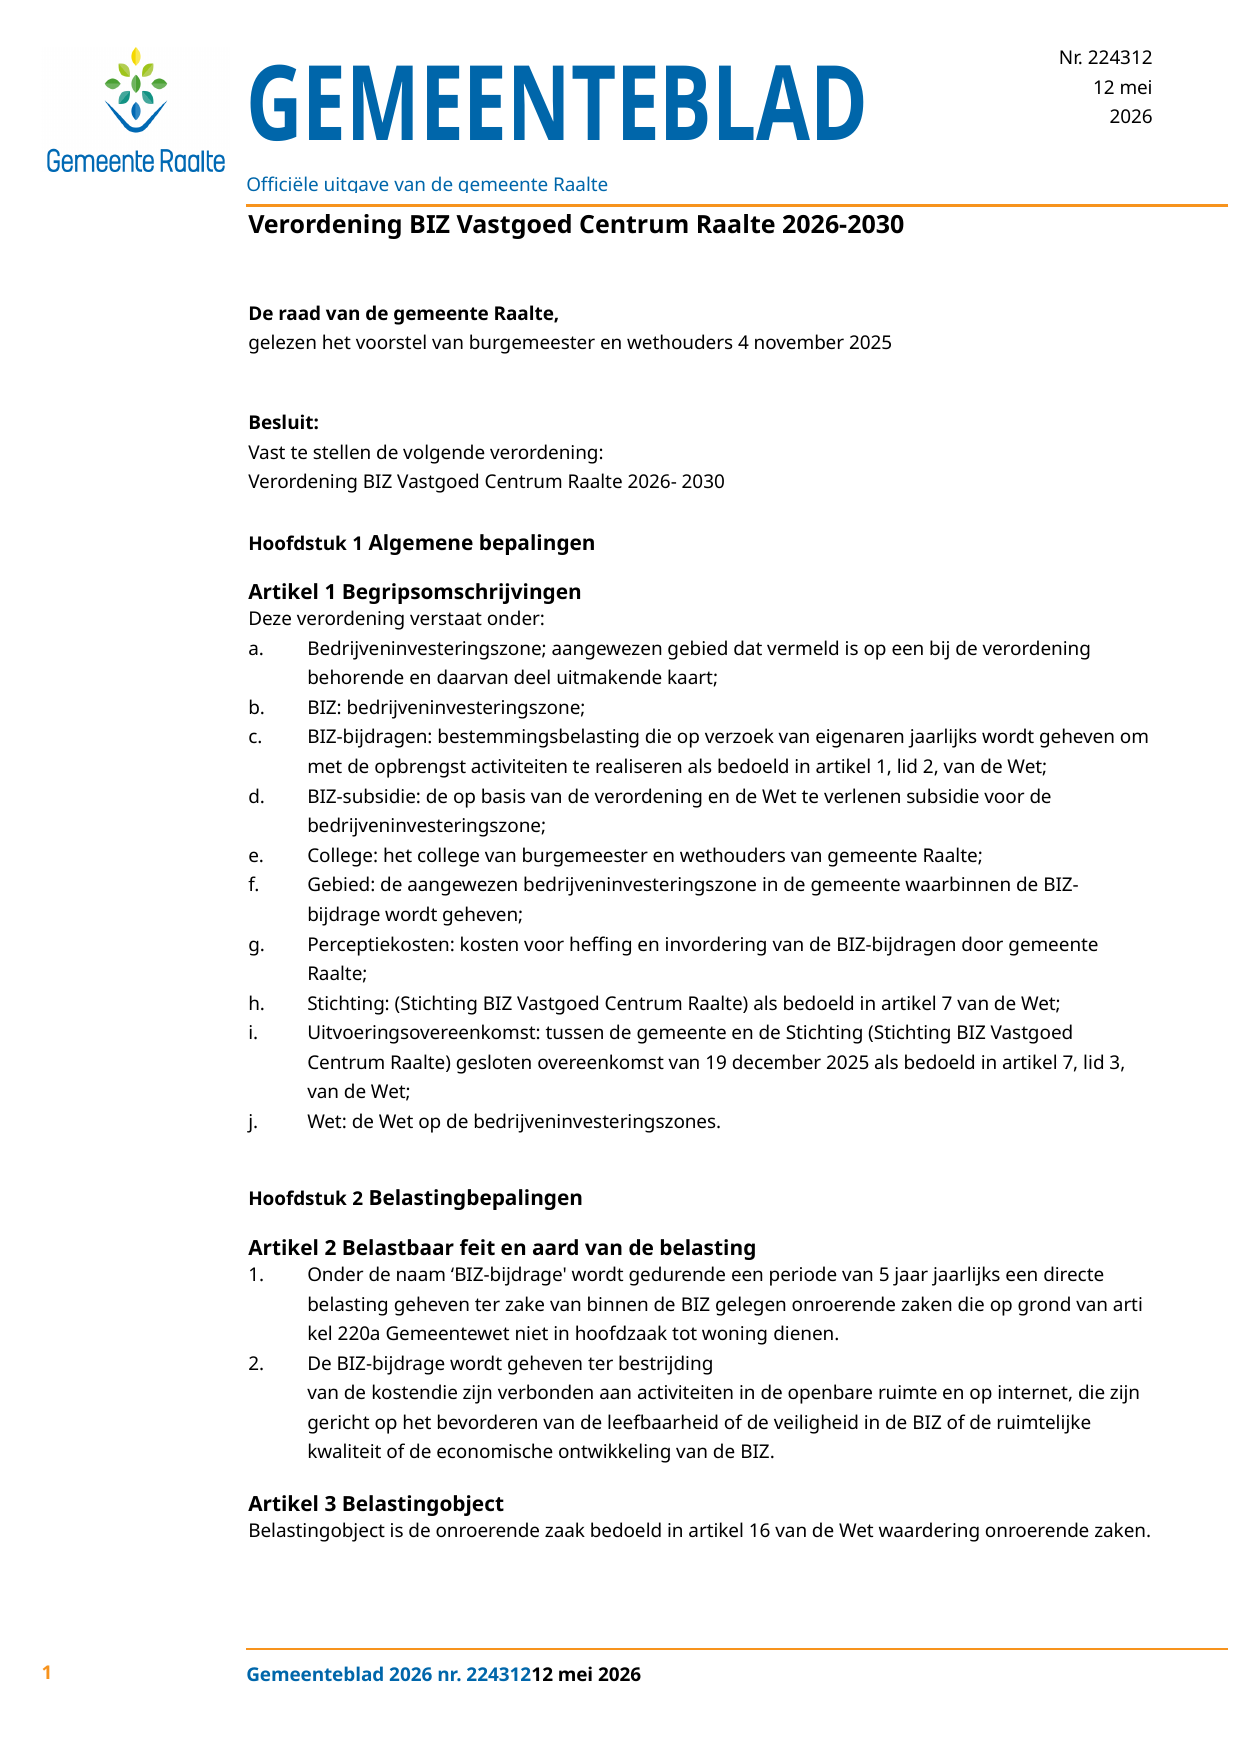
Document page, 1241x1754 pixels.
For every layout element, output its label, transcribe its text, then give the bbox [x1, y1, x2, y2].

list BIZ-bijdragen: bestemmingsbelasting die op verzoek van eigenaren jaarlijks wordt geheven om met de opbrengst activiteiten te realiseren als bedoeld in artikel 1, lid 2, van de Wet; [248, 724, 1152, 779]
picture [41, 47, 231, 172]
text Besluit: [248, 409, 1152, 435]
text Vast te stellen de volgende verordening: [248, 439, 1152, 465]
list BIZ-subsidie: de op basis van de verordening en de Wet te verlenen subsidie voor de bedrijveninvesteringszone; [248, 783, 1152, 838]
list Wet: de Wet op de bedrijveninvesteringszones. [248, 1108, 1152, 1134]
text De raad van de gemeente Raalte, [248, 300, 1152, 326]
list Uitvoeringsovereenkomst: tussen de gemeente en de Stichting (Stichting BIZ Vastgoed Centrum Raalte) gesloten overeenkomst van 19 december 2025 als bedoeld in artikel 7, lid 3, van de Wet; [248, 1019, 1152, 1104]
list Stichting: (Stichting BIZ Vastgoed Centrum Raalte) als bedoeld in artikel 7 van de Wet; [248, 990, 1152, 1016]
list Bedrijveninvesteringszone; aangewezen gebied dat vermeld is op een bij de verordening behorende en daarvan deel uitmakende kaart; [248, 635, 1152, 690]
list Perceptiekosten: kosten voor heffing en invordering van de BIZ-bijdragen door gemeente Raalte; [248, 931, 1152, 986]
text Artikel 3 Belastingobject [248, 1489, 1152, 1518]
text Artikel 2 Belastbaar feit en aard van de belasting [248, 1233, 1152, 1261]
text Belastingobject is de onroerende zaak bedoeld in artikel 16 van de Wet waardering onroerende zaken. [248, 1518, 1152, 1543]
text gelezen het voorstel van burgemeester en wethouders 4 november 2025 [248, 329, 1152, 355]
text Verordening BIZ Vastgoed Centrum Raalte 2026- 2030 [248, 468, 1152, 494]
list Onder de naam ‘BIZ-bijdrage' wordt gedurende een periode van 5 jaar jaarlijks een directe belasting geheven ter zake van binnen de BIZ gelegen onroerende zaken die op grond van artikel 220a Gemeentewet niet in hoofdzaak tot woning dienen. [248, 1261, 1152, 1346]
list Gebied: de aangewezen bedrijveninvesteringszone in de gemeente waarbinnen de BIZ-bijdrage wordt geheven; [248, 872, 1152, 927]
list BIZ: bedrijveninvesteringszone; [248, 694, 1152, 720]
text Verordening BIZ Vastgoed Centrum Raalte 2026-2030 [248, 207, 1152, 241]
text Artikel 1 Begripsomschrijvingen [248, 577, 1152, 605]
list De BIZ-bijdrage wordt geheven ter bestrijding van de kostendie zijn verbonden aan activiteiten in de openbare ruimte en op internet, die zijn gericht op het bevorderen van de leefbaarheid of de veiligheid in de BIZ of de ruimtelijke kwaliteit of de economische ontwikkeling van de BIZ. [248, 1350, 1152, 1464]
text Hoofdstuk 2 Belastingbepalingen [248, 1183, 1152, 1212]
text Deze verordening verstaat onder: [248, 605, 1152, 631]
list College: het college van burgemeester en wethouders van gemeente Raalte; [248, 842, 1152, 868]
text Hoofdstuk 1 Algemene bepalingen [248, 528, 1152, 556]
